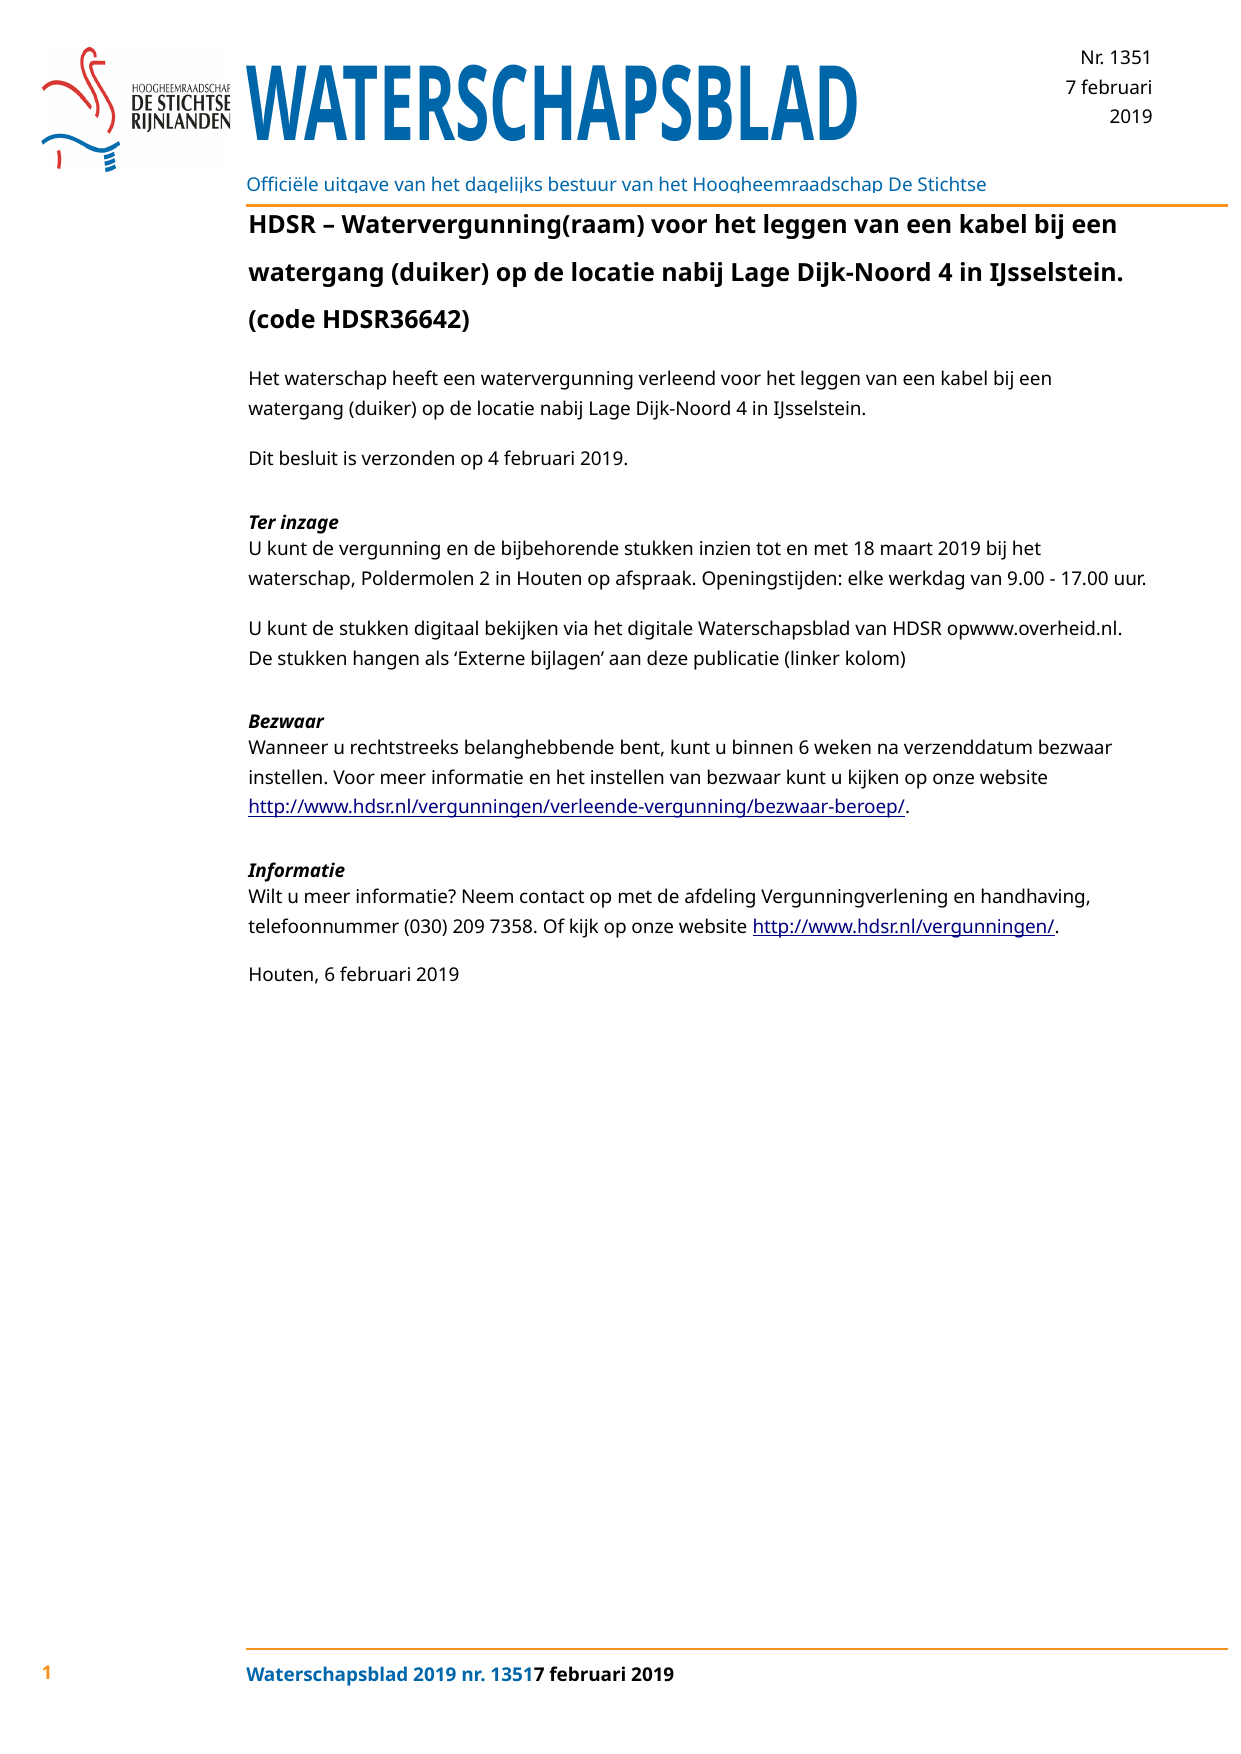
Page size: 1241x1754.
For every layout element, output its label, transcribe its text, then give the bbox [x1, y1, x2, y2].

text Bezwaar [248, 709, 1152, 734]
text HDSR – Watervergunning(raam) voor het leggen van een kabel bij een watergang (duiker) op de locatie nabij Lage Dijk-Noord 4 in IJsselstein. (code HDSR36642) [248, 207, 1152, 336]
text Dit besluit is verzonden op 4 februari 2019. [248, 446, 1152, 471]
picture [41, 47, 231, 172]
text Wanneer u rechtstreeks belanghebbende bent, kunt u binnen 6 weken na verzenddatum bezwaar instellen. Voor meer informatie en het instellen van bezwaar kunt u kijken op onze website http://www.hdsr.nl/vergunningen/verleende-vergunning/bezwaar-beroep/. [248, 734, 1152, 819]
text Het waterschap heeft een watervergunning verleend voor het leggen van een kabel bij een watergang (duiker) op de locatie nabij Lage Dijk-Noord 4 in IJsselstein. [248, 366, 1152, 421]
text Informatie [248, 858, 1152, 883]
text U kunt de vergunning en de bijbehorende stukken inzien tot en met 18 maart 2019 bij het waterschap, Poldermolen 2 in Houten op afspraak. Openingstijden: elke werkdag van 9.00 - 17.00 uur. [248, 535, 1152, 591]
text Wilt u meer informatie? Neem contact op met de afdeling Vergunningverlening en handhaving, telefoonnummer (030) 209 7358. Of kijk op onze website http://www.hdsr.nl/vergunningen/. [248, 883, 1152, 939]
text U kunt de stukken digitaal bekijken via het digitale Waterschapsblad van HDSR opwww.overheid.nl. De stukken hangen als ‘Externe bijlagen’ aan deze publicatie (linker kolom) [248, 615, 1152, 671]
text Ter inzage [248, 509, 1152, 535]
text Houten, 6 februari 2019 [248, 961, 1152, 986]
